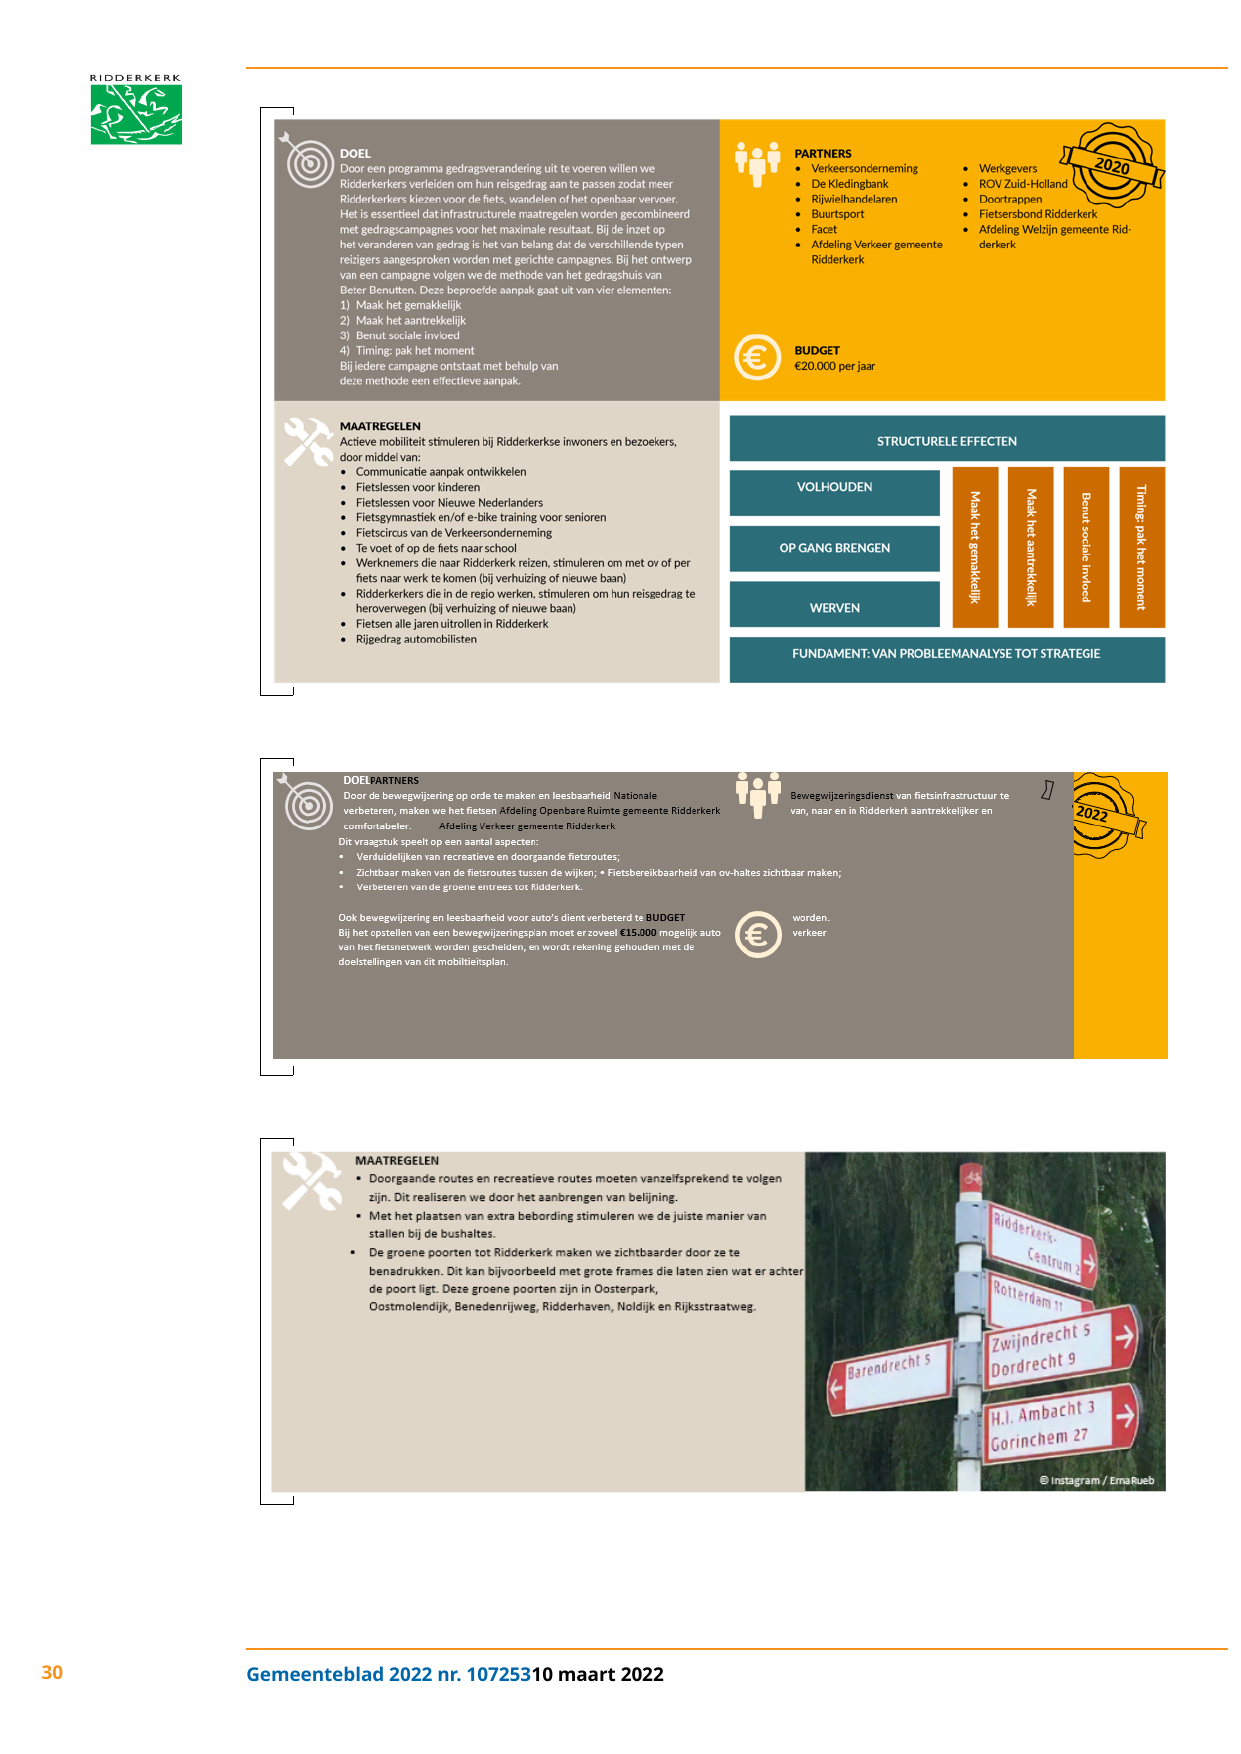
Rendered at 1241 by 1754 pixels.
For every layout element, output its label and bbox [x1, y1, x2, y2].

picture [41, 47, 231, 172]
picture [268, 766, 1173, 1066]
picture [268, 115, 1173, 687]
picture [268, 1146, 1173, 1496]
